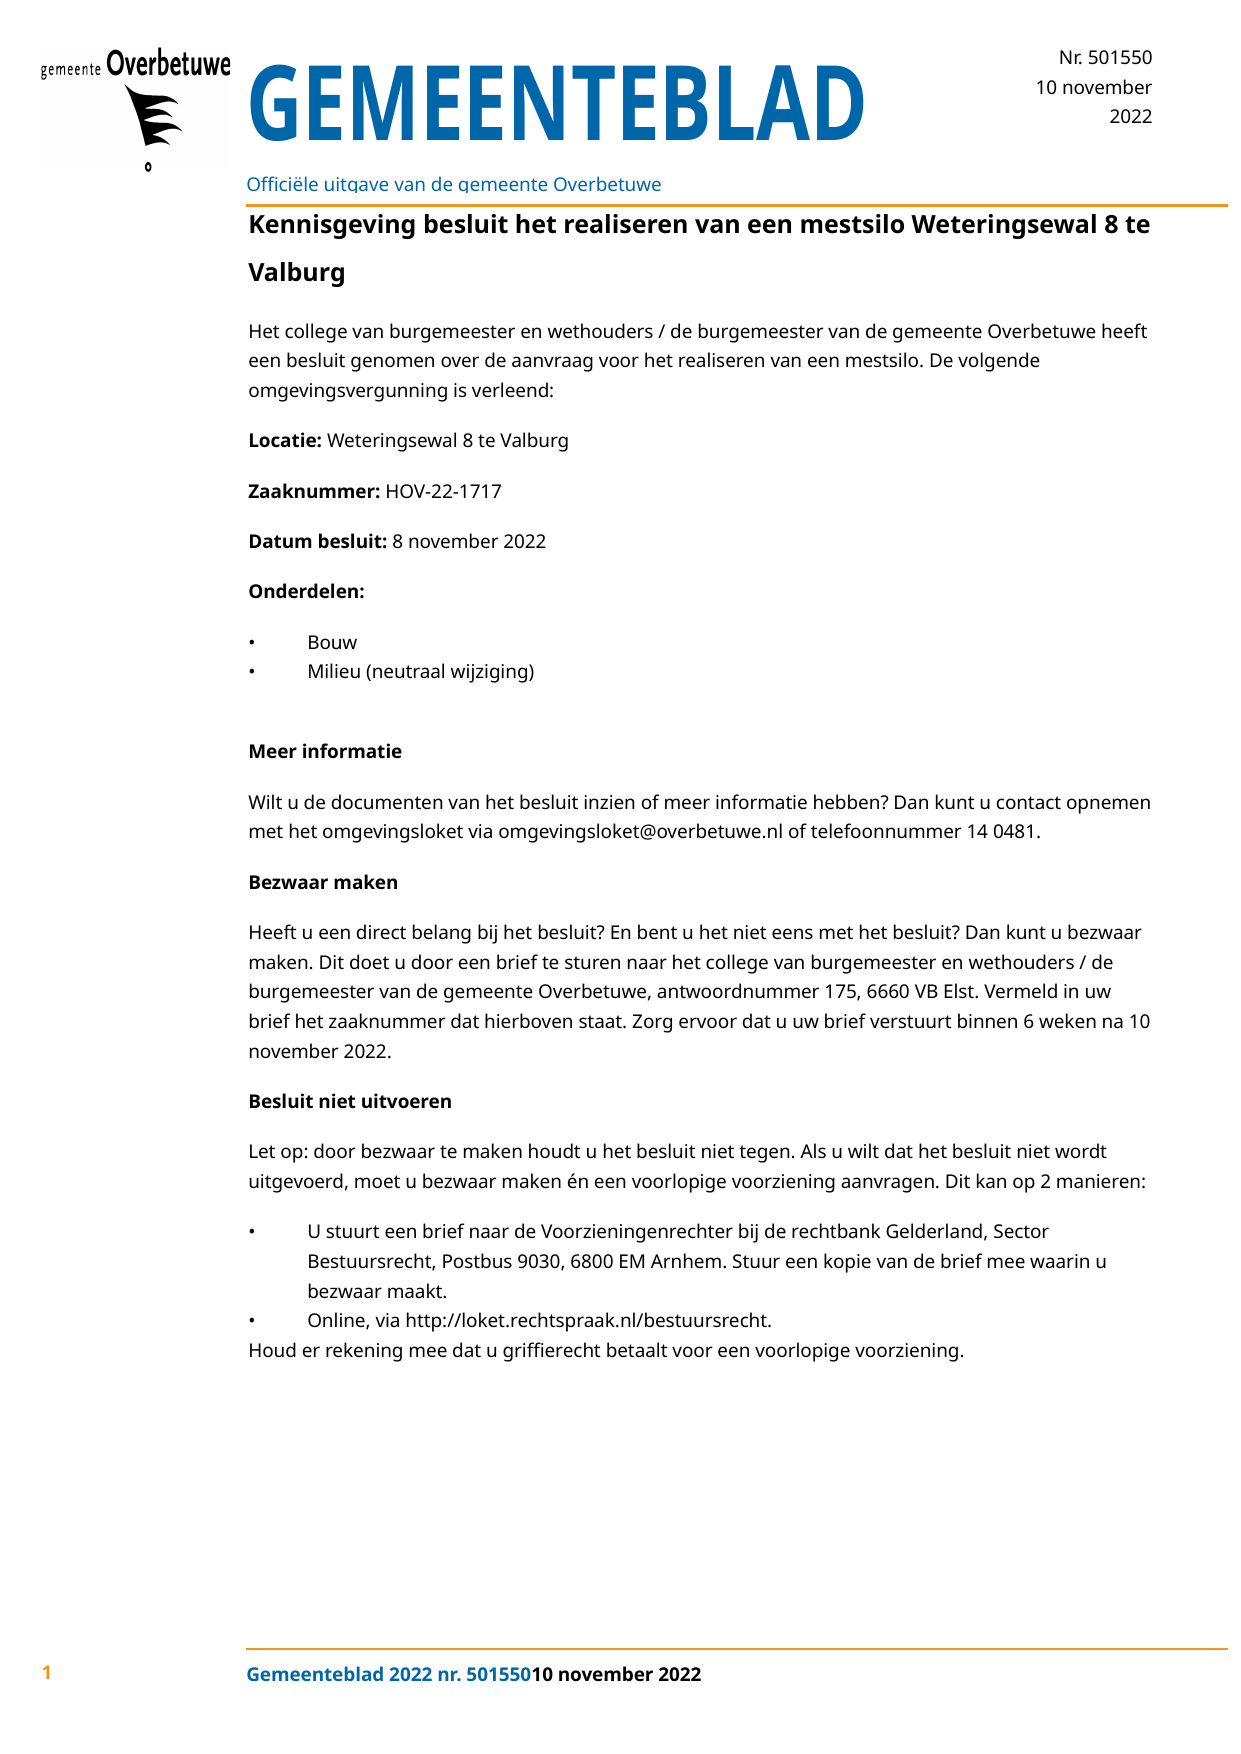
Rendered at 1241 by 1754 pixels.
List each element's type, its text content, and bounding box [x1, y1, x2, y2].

text Het college van burgemeester en wethouders / de burgemeester van de gemeente Overbetuwe heeft een besluit genomen over de aanvraag voor het realiseren van een mestsilo. De volgende omgevingsvergunning is verleend: [248, 318, 1152, 403]
text Locatie: Weteringsewal 8 te Valburg [248, 427, 1152, 453]
text Houd er rekening mee dat u griffierecht betaalt voor een voorlopige voorziening. [248, 1337, 1152, 1363]
list U stuurt een brief naar de Voorzieningenrechter bij de rechtbank Gelderland, Sector Bestuursrecht, Postbus 9030, 6800 EM Arnhem. Stuur een kopie van de brief mee waarin u bezwaar maakt. [248, 1219, 1152, 1304]
text Zaaknummer: HOV-22-1717 [248, 478, 1152, 504]
text Let op: door bezwaar te maken houdt u het besluit niet tegen. Als u wilt dat het besluit niet wordt uitgevoerd, moet u bezwaar maken én een voorlopige voorziening aanvragen. Dit kan op 2 manieren: [248, 1139, 1152, 1194]
text Bezwaar maken [248, 869, 1152, 895]
picture [41, 47, 231, 172]
text Wilt u de documenten van het besluit inzien of meer informatie hebben? Dan kunt u contact opnemen met het omgevingsloket via omgevingsloket@overbetuwe.nl of telefoonnummer 14 0481. [248, 789, 1152, 844]
text Datum besluit: 8 november 2022 [248, 528, 1152, 554]
text Meer informatie [248, 739, 1152, 764]
text Onderdelen: [248, 579, 1152, 604]
list Bouw [248, 629, 1152, 655]
text Besluit niet uitvoeren [248, 1088, 1152, 1114]
text Heeft u een direct belang bij het besluit? En bent u het niet eens met het besluit? Dan kunt u bezwaar maken. Dit doet u door een brief te sturen naar het college van burgemeester en wethouders / de burgemeester van de gemeente Overbetuwe, antwoordnummer 175, 6660 VB Elst. Vermeld in uw brief het zaaknummer dat hierboven staat. Zorg ervoor dat u uw brief verstuurt binnen 6 weken na 10 november 2022. [248, 919, 1152, 1064]
list Online, via http://loket.rechtspraak.nl/bestuursrecht. [248, 1307, 1152, 1333]
text Kennisgeving besluit het realiseren van een mestsilo Weteringsewal 8 te Valburg [248, 207, 1152, 288]
list Milieu (neutraal wijziging) [248, 659, 1152, 684]
